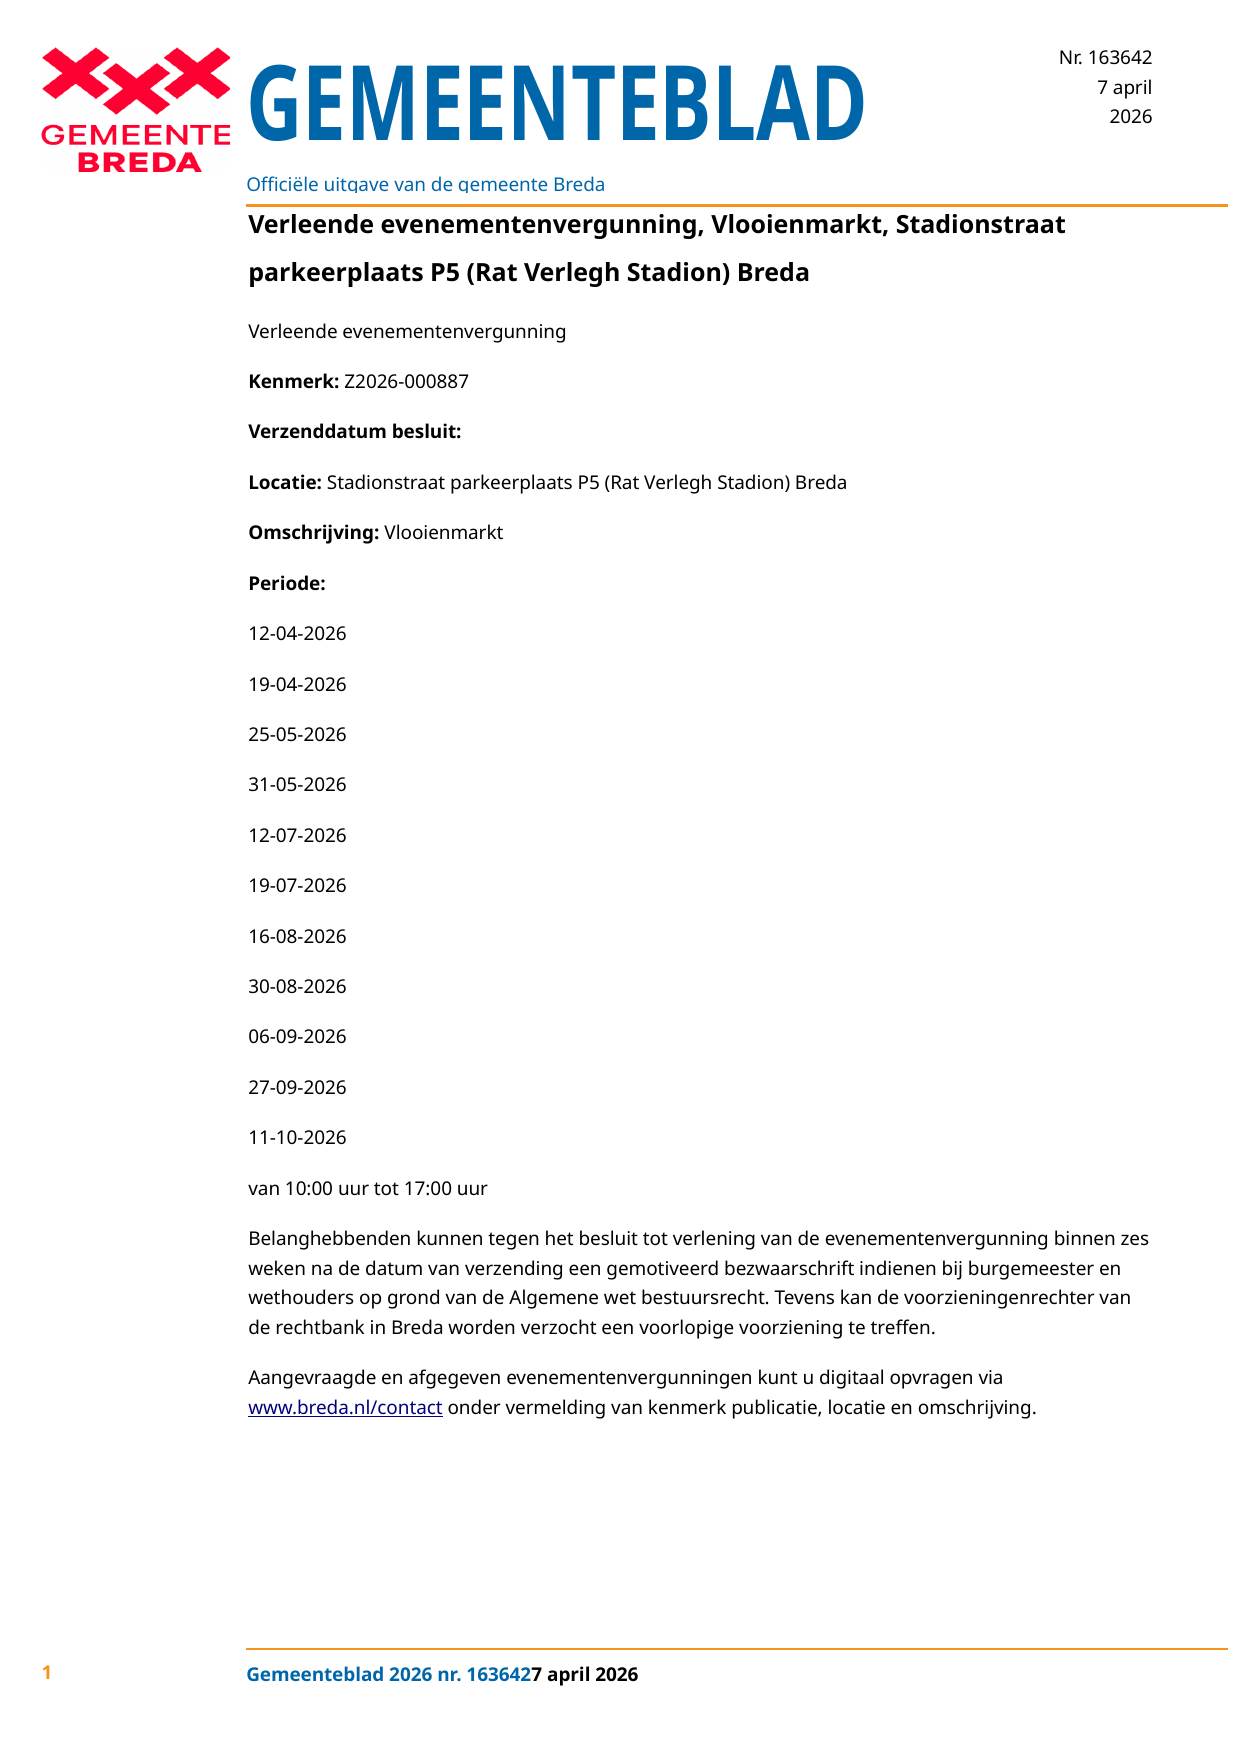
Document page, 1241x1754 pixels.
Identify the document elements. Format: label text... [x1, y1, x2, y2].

text Belanghebbenden kunnen tegen het besluit tot verlening van de evenementenvergunning binnen zes weken na de datum van verzending een gemotiveerd bezwaarschrift indienen bij burgemeester en wethouders op grond van de Algemene wet bestuursrecht. Tevens kan de voorzieningenrechter van de rechtbank in Breda worden verzocht een voorlopige voorziening te treffen. [248, 1225, 1152, 1340]
text Omschrijving: Vlooienmarkt [248, 519, 1152, 545]
text Periode: [248, 570, 1152, 596]
text Aangevraagde en afgegeven evenementenvergunningen kunt u digitaal opvragen via www.breda.nl/contact onder vermelding van kenmerk publicatie, locatie en omschrijving. [248, 1364, 1152, 1420]
text 27-09-2026 [248, 1074, 1152, 1100]
text 25-05-2026 [248, 721, 1152, 747]
text Locatie: Stadionstraat parkeerplaats P5 (Rat Verlegh Stadion) Breda [248, 469, 1152, 495]
text van 10:00 uur tot 17:00 uur [248, 1175, 1152, 1201]
text 16-08-2026 [248, 923, 1152, 949]
text 30-08-2026 [248, 973, 1152, 999]
text 12-04-2026 [248, 620, 1152, 646]
picture [41, 47, 231, 172]
text Verleende evenementenvergunning [248, 318, 1152, 344]
text 06-09-2026 [248, 1024, 1152, 1049]
text 11-10-2026 [248, 1124, 1152, 1150]
text 19-04-2026 [248, 671, 1152, 697]
text 19-07-2026 [248, 872, 1152, 898]
text Verleende evenementenvergunning, Vlooienmarkt, Stadionstraat parkeerplaats P5 (Rat Verlegh Stadion) Breda [248, 207, 1152, 288]
text 12-07-2026 [248, 822, 1152, 848]
text 31-05-2026 [248, 772, 1152, 797]
text Kenmerk: Z2026-000887 [248, 368, 1152, 394]
text Verzenddatum besluit: [248, 419, 1152, 444]
